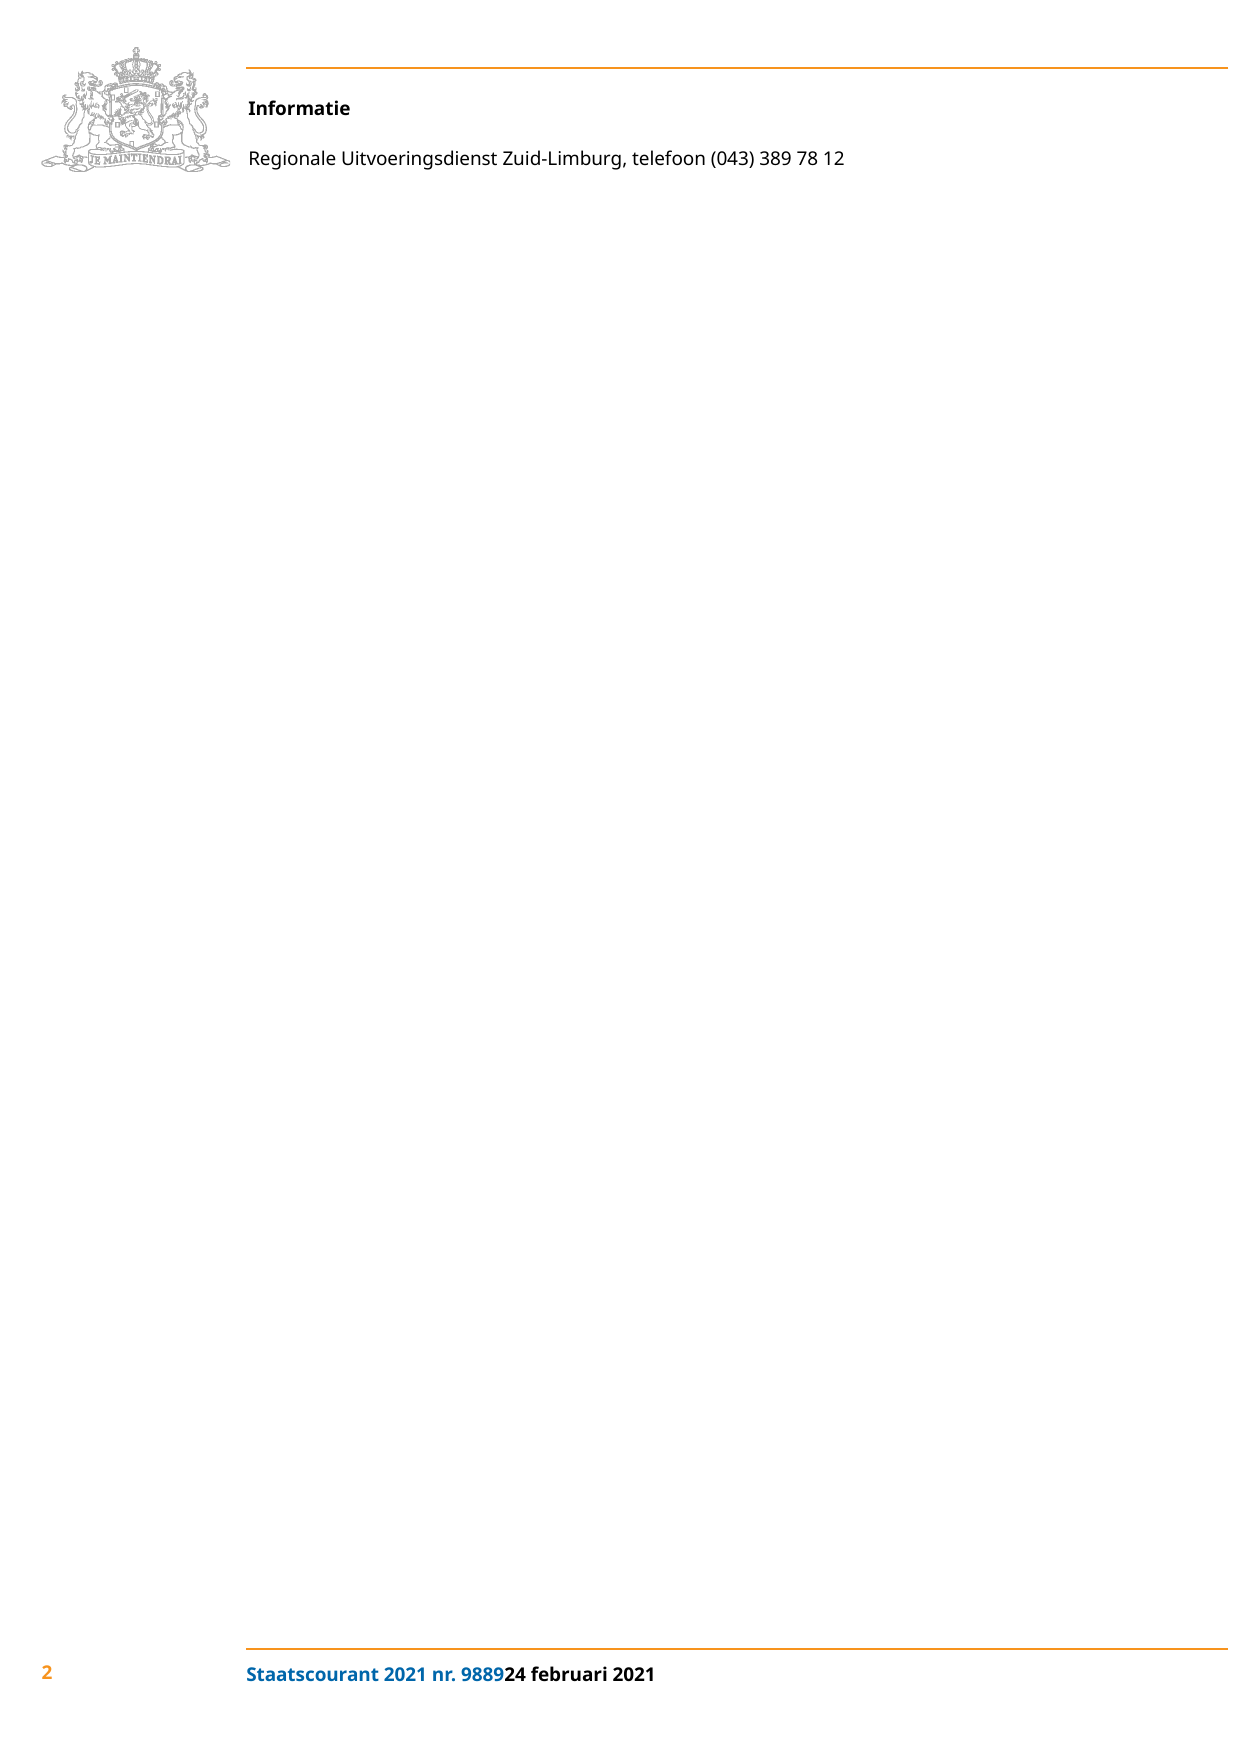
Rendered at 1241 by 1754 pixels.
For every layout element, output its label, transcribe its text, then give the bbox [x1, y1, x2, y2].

text Regionale Uitvoeringsdienst Zuid-Limburg, telefoon (043) 389 78 12 [248, 145, 1152, 171]
picture [41, 47, 231, 172]
text Informatie [248, 95, 1152, 121]
